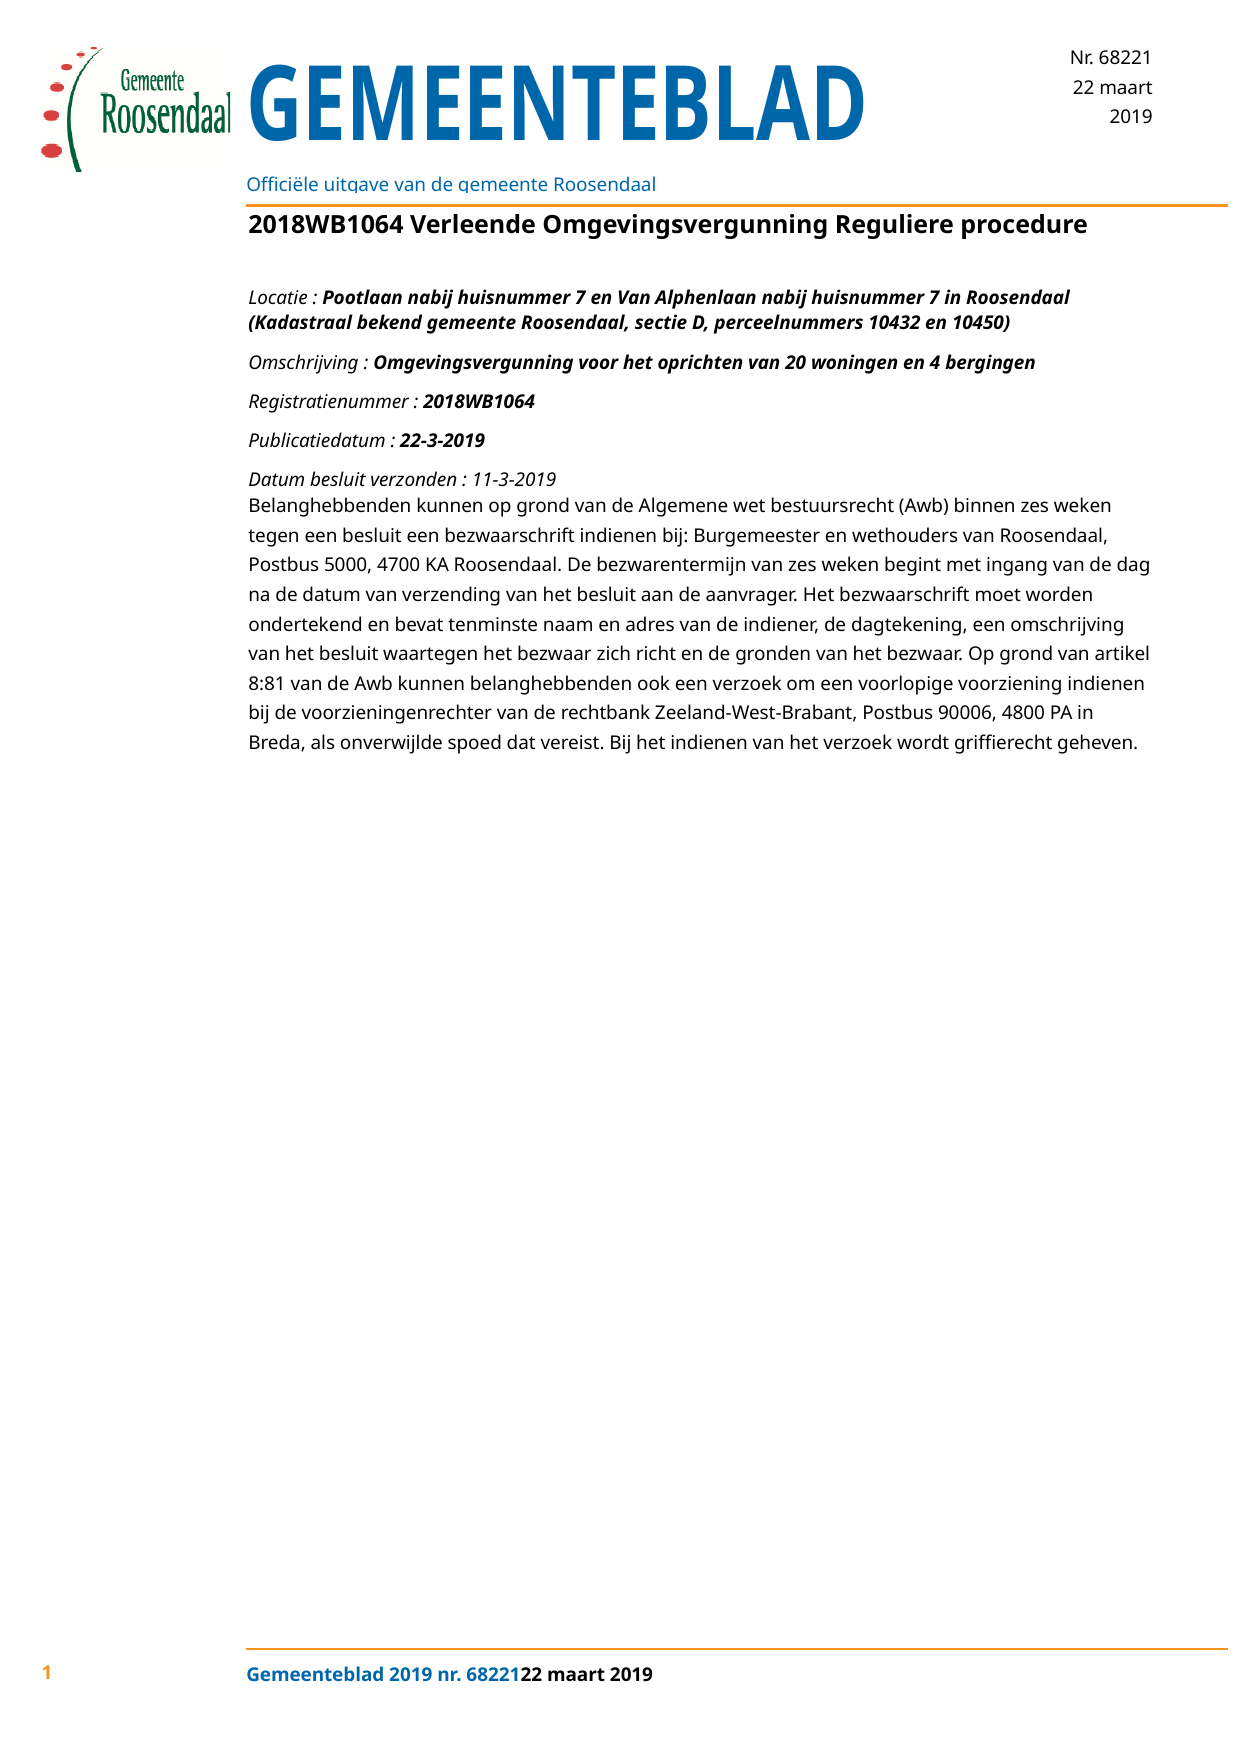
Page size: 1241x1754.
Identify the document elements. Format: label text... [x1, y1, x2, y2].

text 2018WB1064 Verleende Omgevingsvergunning Reguliere procedure [248, 207, 1152, 241]
text Publicatiedatum : 22-3-2019 [248, 427, 1152, 453]
text Locatie : Pootlaan nabij huisnummer 7 en Van Alphenlaan nabij huisnummer 7 in Roosendaal (Kadastraal bekend gemeente Roosendaal, sectie D, perceelnummers 10432 en 10450) [248, 284, 1152, 335]
text Belanghebbenden kunnen op grond van de Algemene wet bestuursrecht (Awb) binnen zes weken tegen een besluit een bezwaarschrift indienen bij: Burgemeester en wethouders van Roosendaal, Postbus 5000, 4700 KA Roosendaal. De bezwarentermijn van zes weken begint met ingang van de dag na de datum van verzending van het besluit aan de aanvrager. Het bezwaarschrift moet worden ondertekend en bevat tenminste naam en adres van de indiener, de dagtekening, een omschrijving van het besluit waartegen het bezwaar zich richt en de gronden van het bezwaar. Op grond van artikel 8:81 van de Awb kunnen belanghebbenden ook een verzoek om een voorlopige voorziening indienen bij de voorzieningenrechter van de rechtbank Zeeland-West-Brabant, Postbus 90006, 4800 PA in Breda, als onverwijlde spoed dat vereist. Bij het indienen van het verzoek wordt griffierecht geheven. [248, 492, 1152, 755]
text Omschrijving : Omgevingsvergunning voor het oprichten van 20 woningen en 4 bergingen [248, 349, 1152, 374]
picture [41, 47, 231, 172]
text Registratienummer : 2018WB1064 [248, 388, 1152, 414]
text Datum besluit verzonden : 11-3-2019 [248, 467, 1152, 492]
